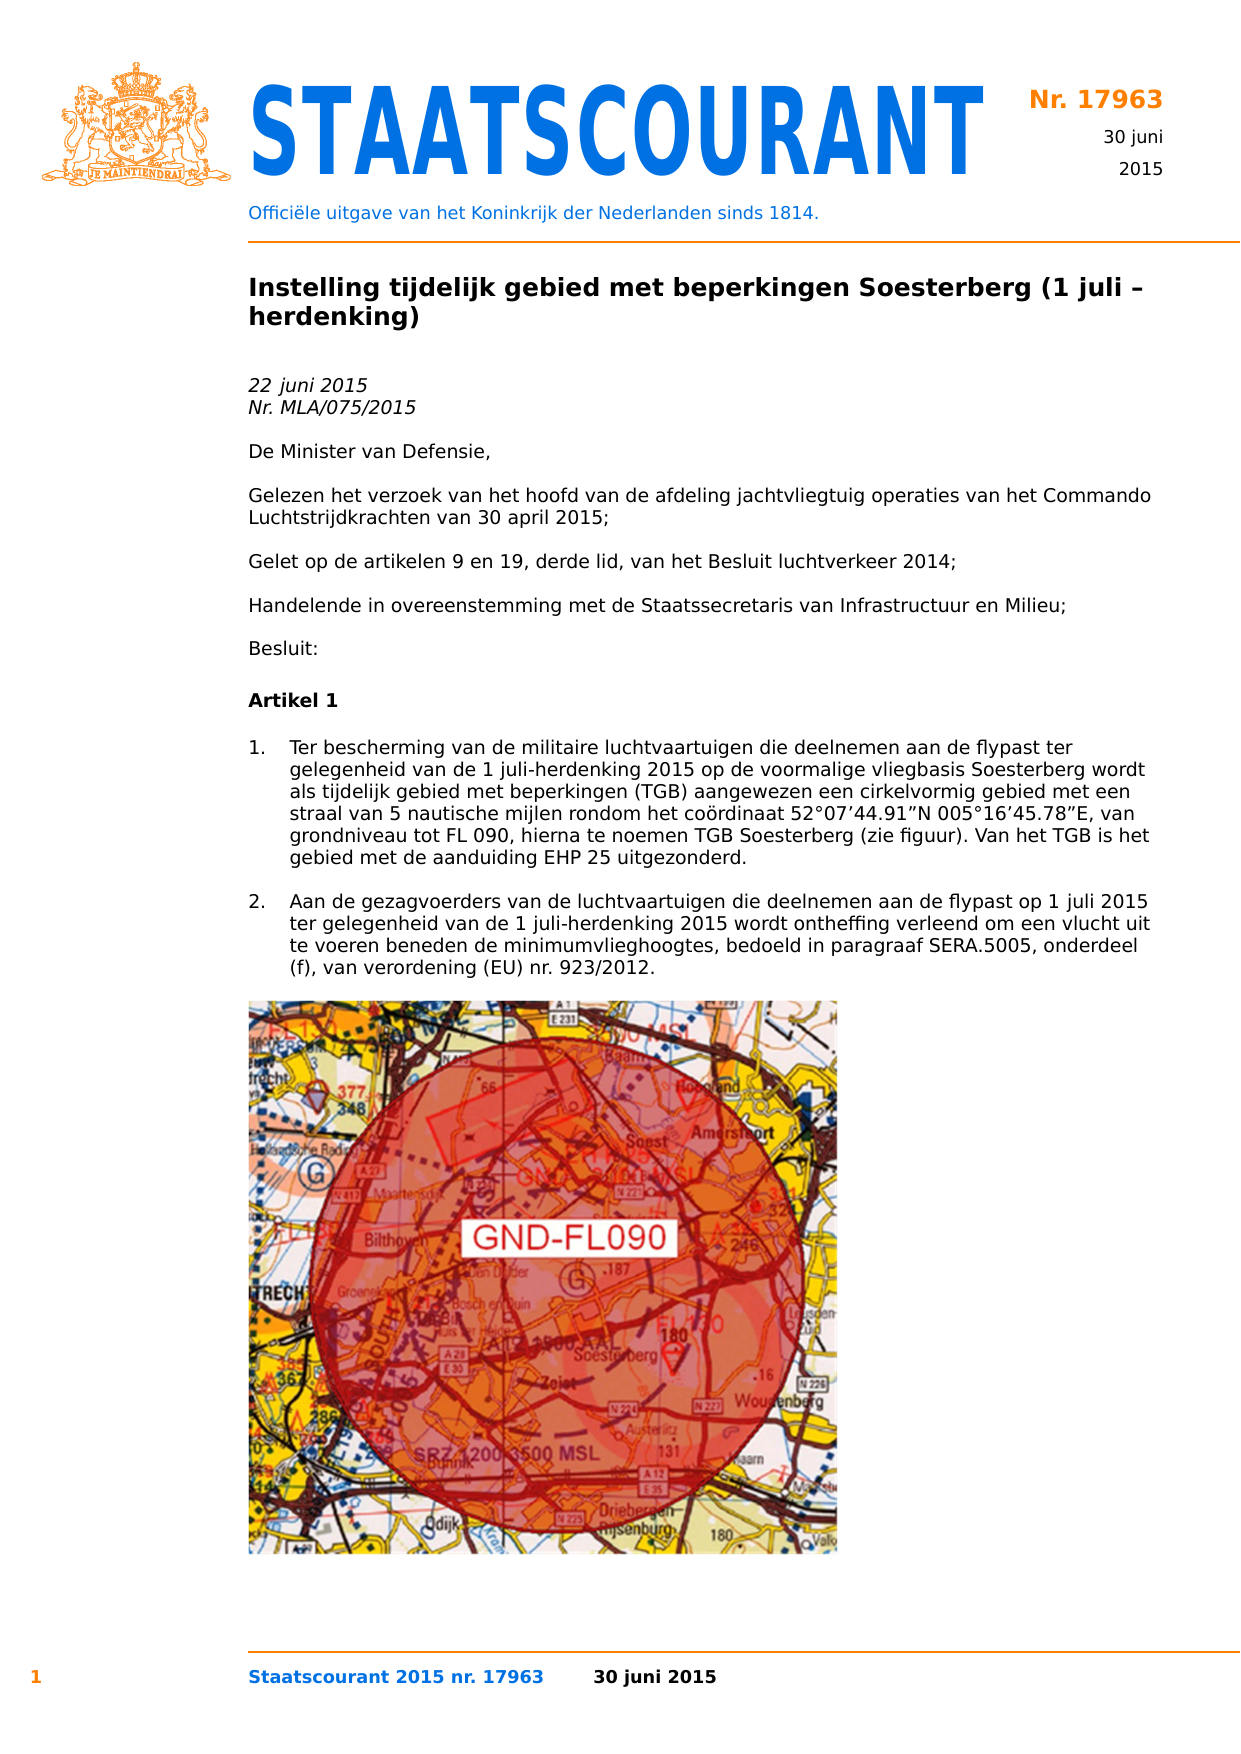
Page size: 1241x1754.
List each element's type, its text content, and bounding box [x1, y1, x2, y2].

table_cell 30 juni [998, 121, 1240, 153]
text 2. Aan de gezagvoerders van de luchtvaartuigen die deelnemen aan de flypast op 1 juli 2015 ter gelegenheid van de 1 juli-herdenking 2015 wordt ontheffing verleend om een vlucht uit te voeren beneden de minimumvlieghoogtes, bedoeld in paragraaf SERA.5005, onderdeel (f), van verordening (EU) nr. 923/2012. [248, 891, 1163, 979]
text Nr. MLA/075/2015 [248, 397, 1163, 419]
text 22 juni 2015 [248, 375, 1163, 397]
subtitle Artikel 1 [248, 690, 1163, 712]
subtitle Instelling tijdelijk gebied met beperkingen Soesterberg (1 juli – herdenking) [248, 273, 1163, 331]
picture [41, 62, 231, 186]
table_cell 2015 [998, 153, 1240, 203]
picture [248, 1000, 839, 1556]
text 1. Ter bescherming van de militaire luchtvaartuigen die deelnemen aan de flypast ter gelegenheid van de 1 juli-herdenking 2015 op de voormalige vliegbasis Soesterberg wordt als tijdelijk gebied met beperkingen (TGB) aangewezen een cirkelvormig gebied met een straal van 5 nautische mijlen rondom het coördinaat 52°07’44.91”N 005°16’45.78”E, van grondniveau tot FL 090, hierna te noemen TGB Soesterberg (zie figuur). Van het TGB is het gebied met de aanduiding EHP 25 uitgezonderd. [248, 737, 1163, 869]
text Handelende in overeenstemming met de Staatssecretaris van Infrastructuur en Milieu; [248, 594, 1163, 616]
text Gelet op de artikelen 9 en 19, derde lid, van het Besluit luchtverkeer 2014; [248, 551, 1163, 573]
table_header STAATSCOURANT [248, 62, 998, 203]
text Gelezen het verzoek van het hoofd van de afdeling jachtvliegtuig operaties van het Commando Luchtstrijdkrachten van 30 april 2015; [248, 485, 1163, 529]
table_header Nr. 17963 [998, 62, 1240, 121]
table_cell Officiële uitgave van het Koninkrijk der Nederlanden sinds 1814. [248, 203, 1240, 241]
text De Minister van Defensie, [248, 441, 1163, 463]
table_header [25, 62, 248, 241]
text Besluit: [248, 638, 1163, 660]
